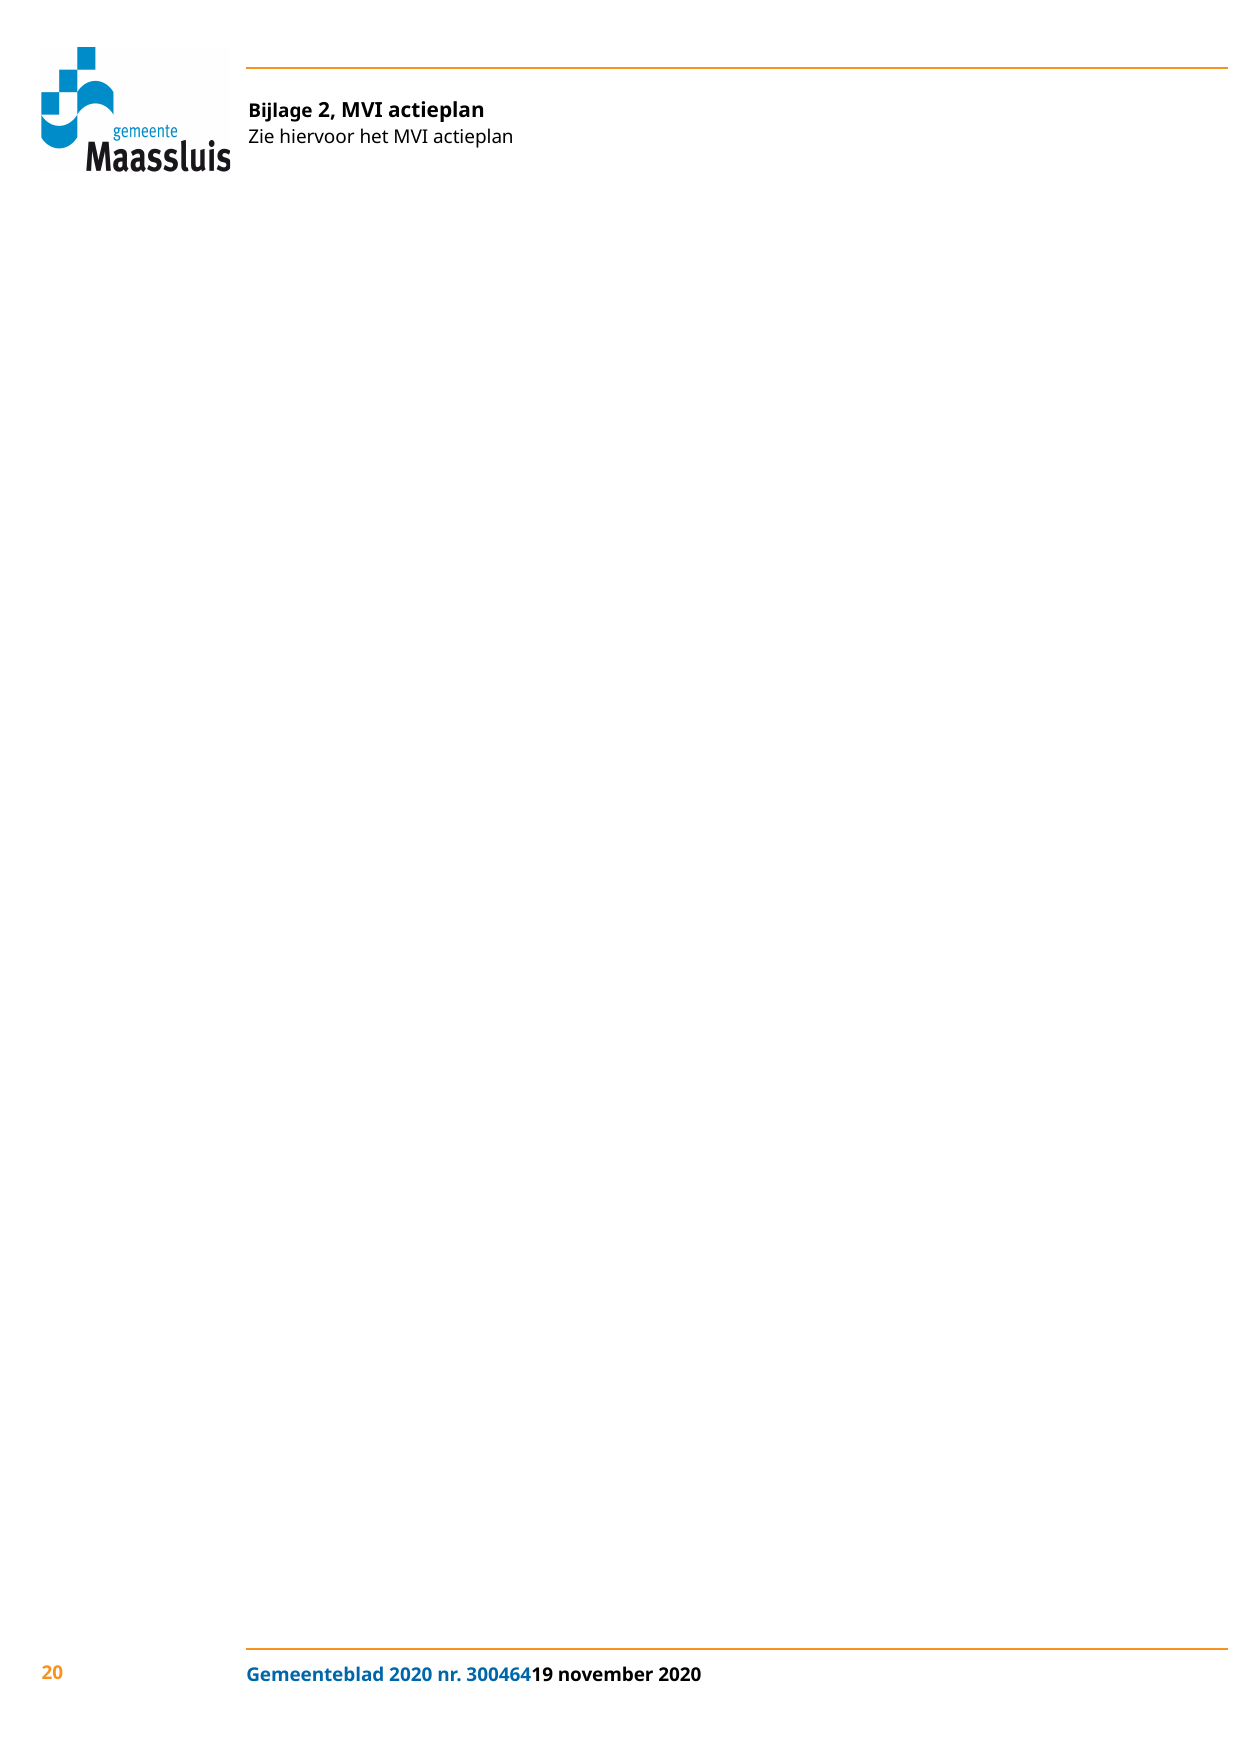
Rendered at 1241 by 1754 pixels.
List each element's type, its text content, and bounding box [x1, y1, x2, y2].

text Zie hiervoor het MVI actieplan [248, 123, 1152, 149]
picture [41, 47, 231, 172]
picture [41, 47, 77, 92]
text Bijlage 2, MVI actieplan [248, 95, 1152, 123]
